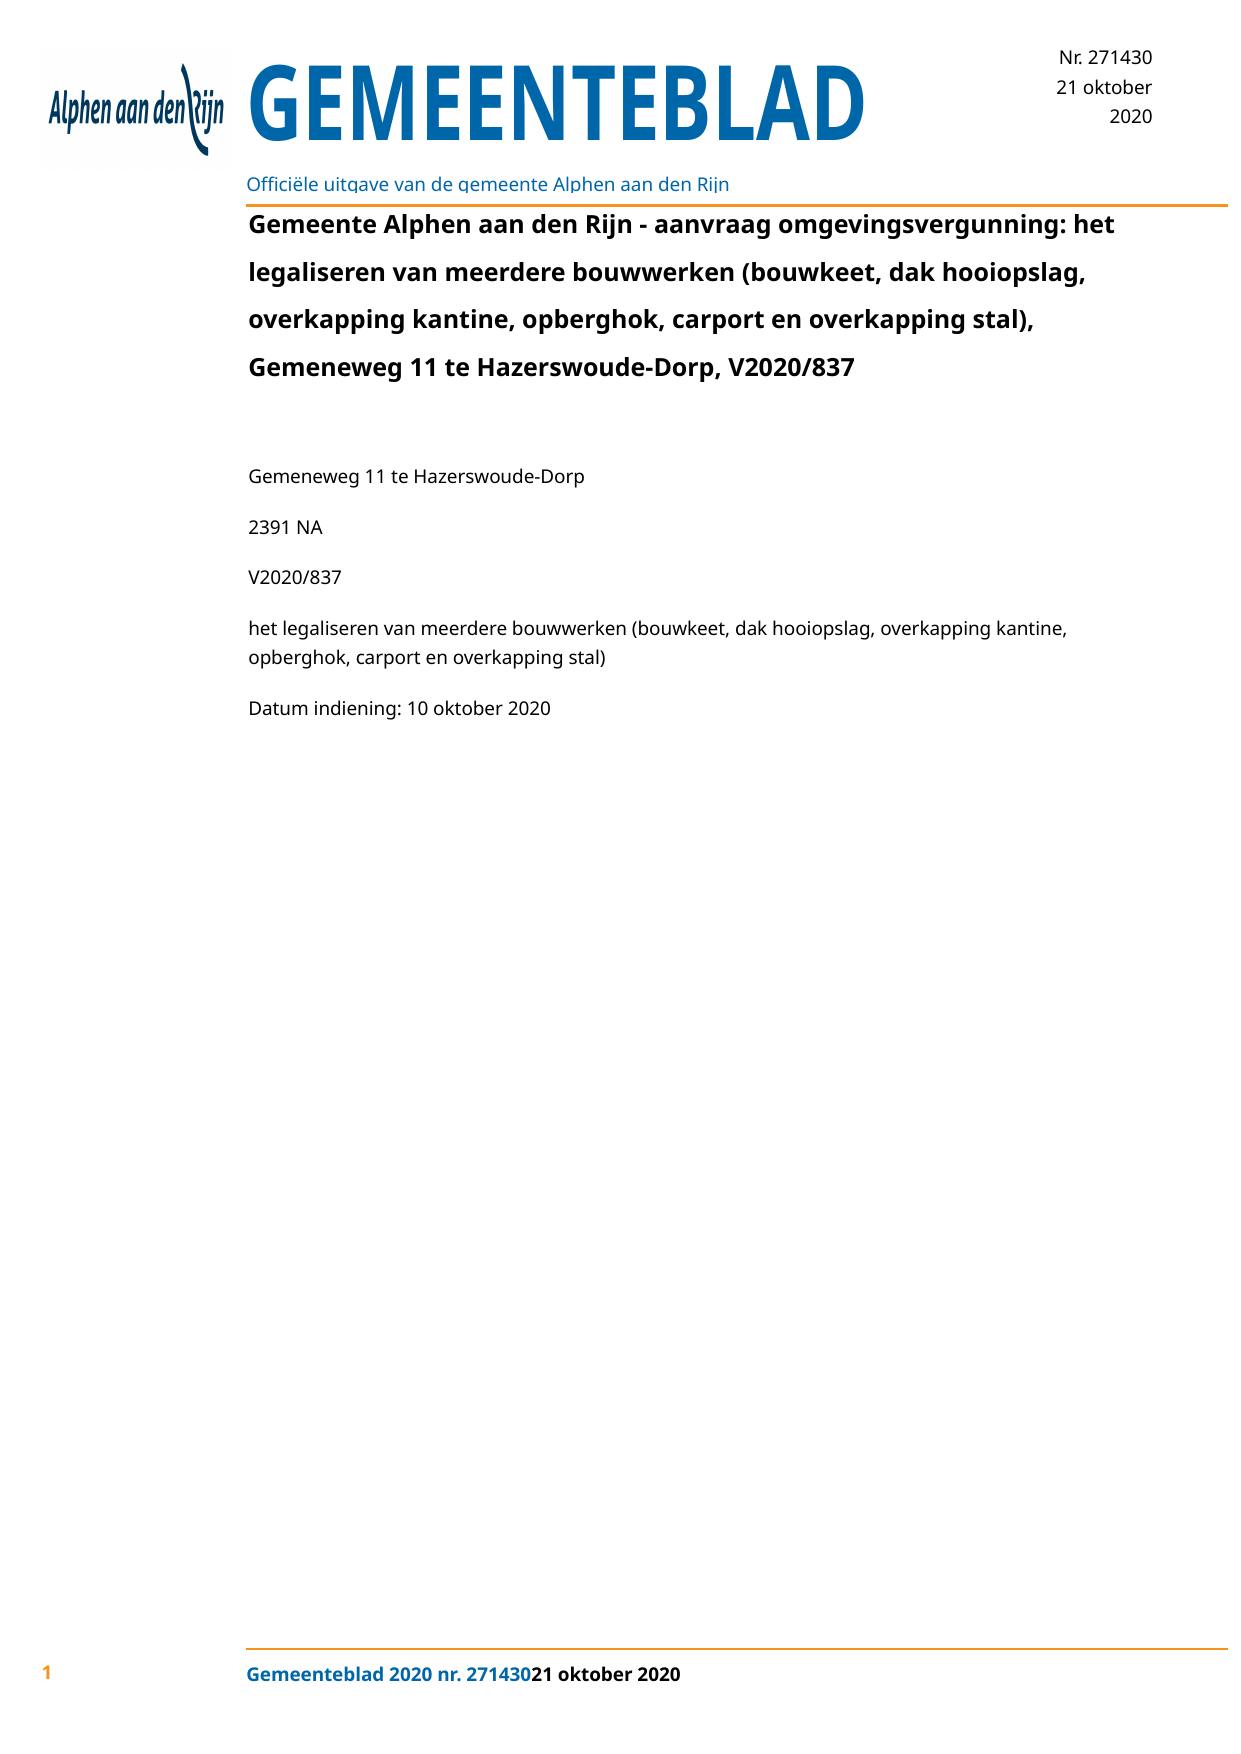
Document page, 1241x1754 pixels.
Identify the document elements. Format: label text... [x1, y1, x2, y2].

text Gemeente Alphen aan den Rijn - aanvraag omgevingsvergunning: het legaliseren van meerdere bouwwerken (bouwkeet, dak hooiopslag, overkapping kantine, opberghok, carport en overkapping stal), Gemeneweg 11 te Hazerswoude-Dorp, V2020/837 [248, 207, 1152, 384]
text Datum indiening: 10 oktober 2020 [248, 695, 1152, 721]
text V2020/837 [248, 564, 1152, 590]
text het legaliseren van meerdere bouwwerken (bouwkeet, dak hooiopslag, overkapping kantine, opberghok, carport en overkapping stal) [248, 615, 1152, 670]
text 2391 NA [248, 514, 1152, 540]
text Gemeneweg 11 te Hazerswoude-Dorp [248, 463, 1152, 489]
picture [41, 47, 231, 172]
